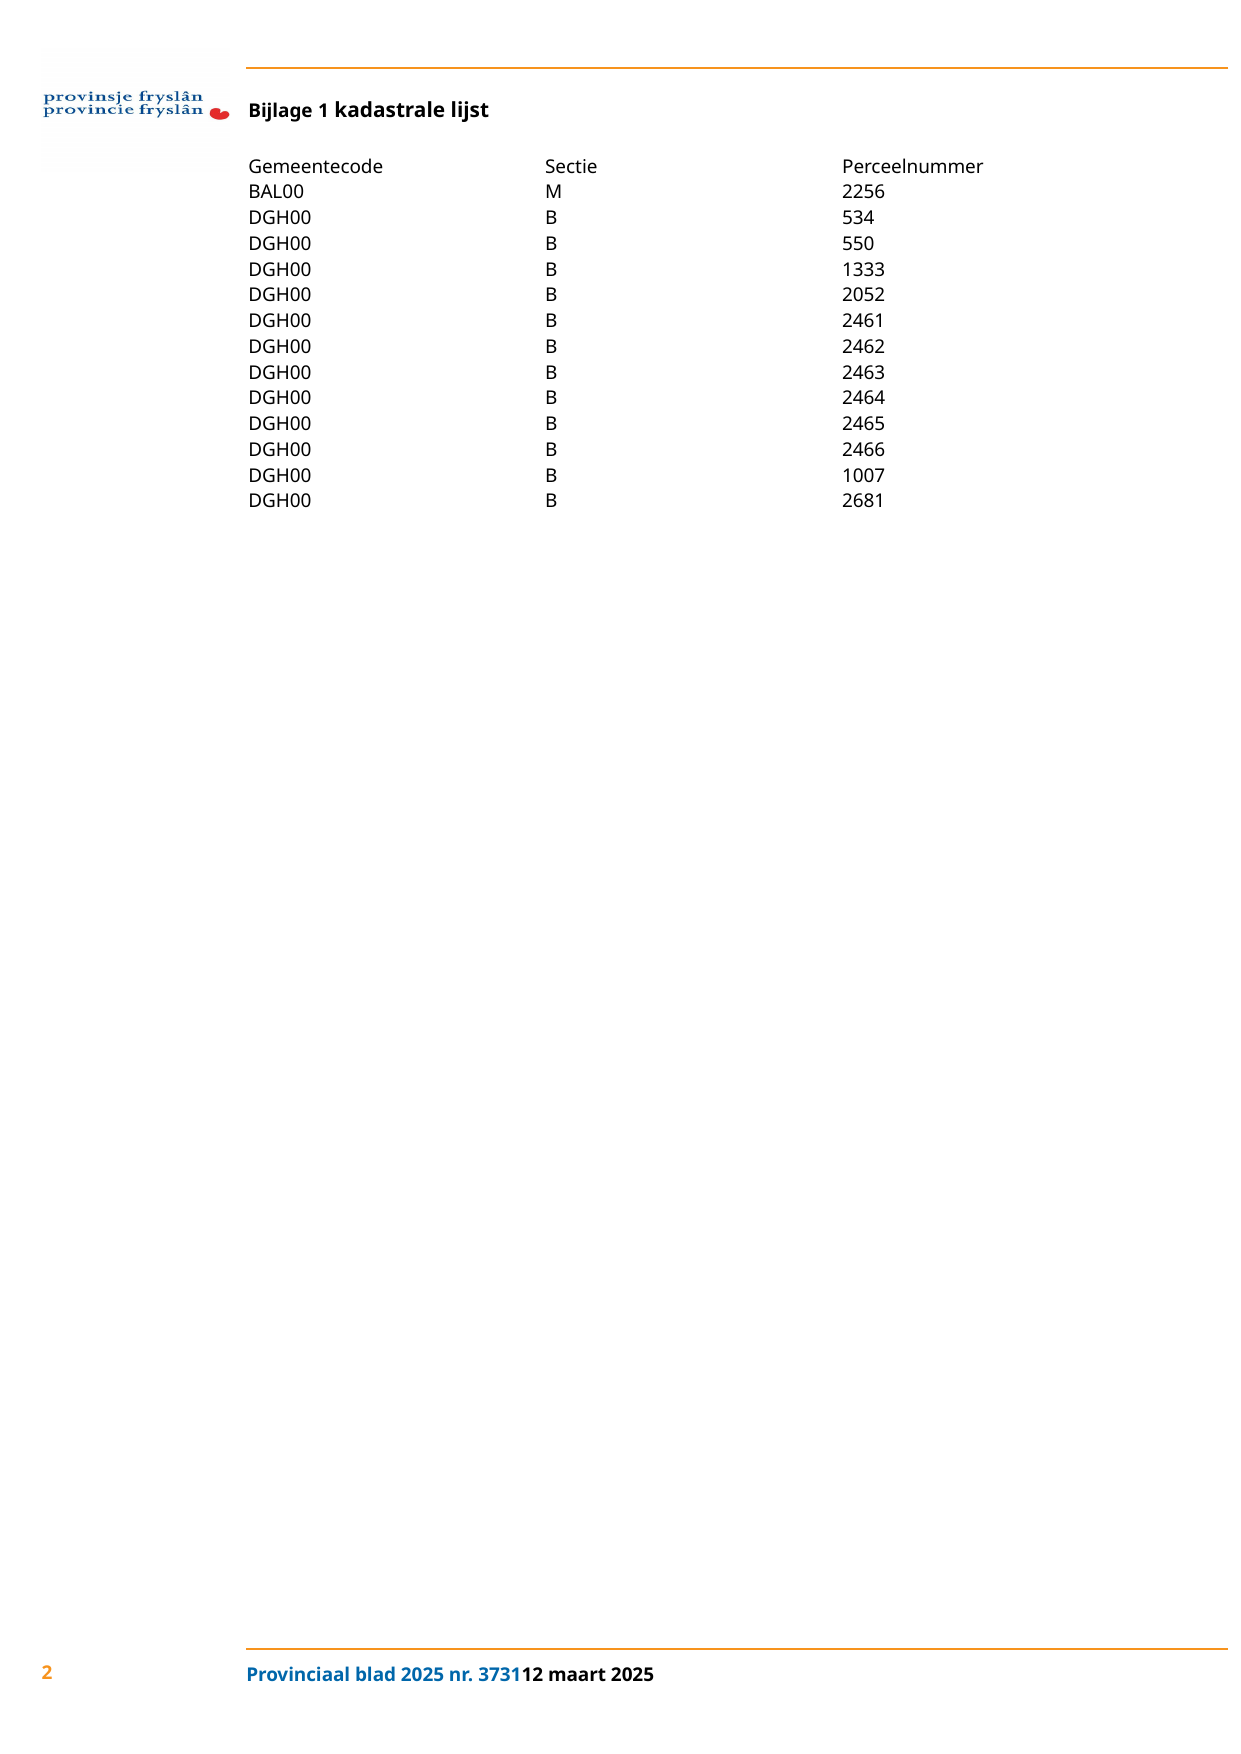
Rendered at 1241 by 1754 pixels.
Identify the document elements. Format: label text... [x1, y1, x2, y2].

table_cell B [545, 333, 842, 359]
table_cell DGH00 [248, 385, 545, 410]
table_cell 2462 [842, 333, 1152, 359]
table_cell 2256 [842, 179, 1152, 204]
table_cell DGH00 [248, 462, 545, 487]
table_cell B [545, 436, 842, 462]
table_cell DGH00 [248, 488, 545, 513]
table_cell DGH00 [248, 359, 545, 384]
picture [41, 47, 231, 172]
table_cell 534 [842, 205, 1152, 230]
table_cell 2681 [842, 488, 1152, 513]
table_cell B [545, 256, 842, 282]
table_cell DGH00 [248, 436, 545, 462]
table_cell B [545, 488, 842, 513]
table_cell DGH00 [248, 308, 545, 333]
table_cell B [545, 410, 842, 436]
table_cell DGH00 [248, 410, 545, 436]
table_header Perceelnummer [842, 153, 1152, 179]
table_cell 2463 [842, 359, 1152, 384]
table_cell DGH00 [248, 333, 545, 359]
table_cell 1007 [842, 462, 1152, 487]
table_cell 2466 [842, 436, 1152, 462]
table_cell DGH00 [248, 282, 545, 307]
table_header Gemeentecode [248, 153, 545, 179]
table_cell 2461 [842, 308, 1152, 333]
table_header Sectie [545, 153, 842, 179]
table_cell 2465 [842, 410, 1152, 436]
table_cell DGH00 [248, 256, 545, 282]
table_cell M [545, 179, 842, 204]
table_cell B [545, 282, 842, 307]
table_cell B [545, 385, 842, 410]
table_cell B [545, 230, 842, 256]
table_cell 1333 [842, 256, 1152, 282]
table_cell B [545, 462, 842, 487]
table_cell B [545, 359, 842, 384]
table_cell BAL00 [248, 179, 545, 204]
table_cell B [545, 205, 842, 230]
table_cell DGH00 [248, 205, 545, 230]
table_cell DGH00 [248, 230, 545, 256]
text Bijlage 1 kadastrale lijst [248, 95, 1152, 123]
table_cell 2052 [842, 282, 1152, 307]
table_cell B [545, 308, 842, 333]
table_cell 2464 [842, 385, 1152, 410]
table_cell 550 [842, 230, 1152, 256]
